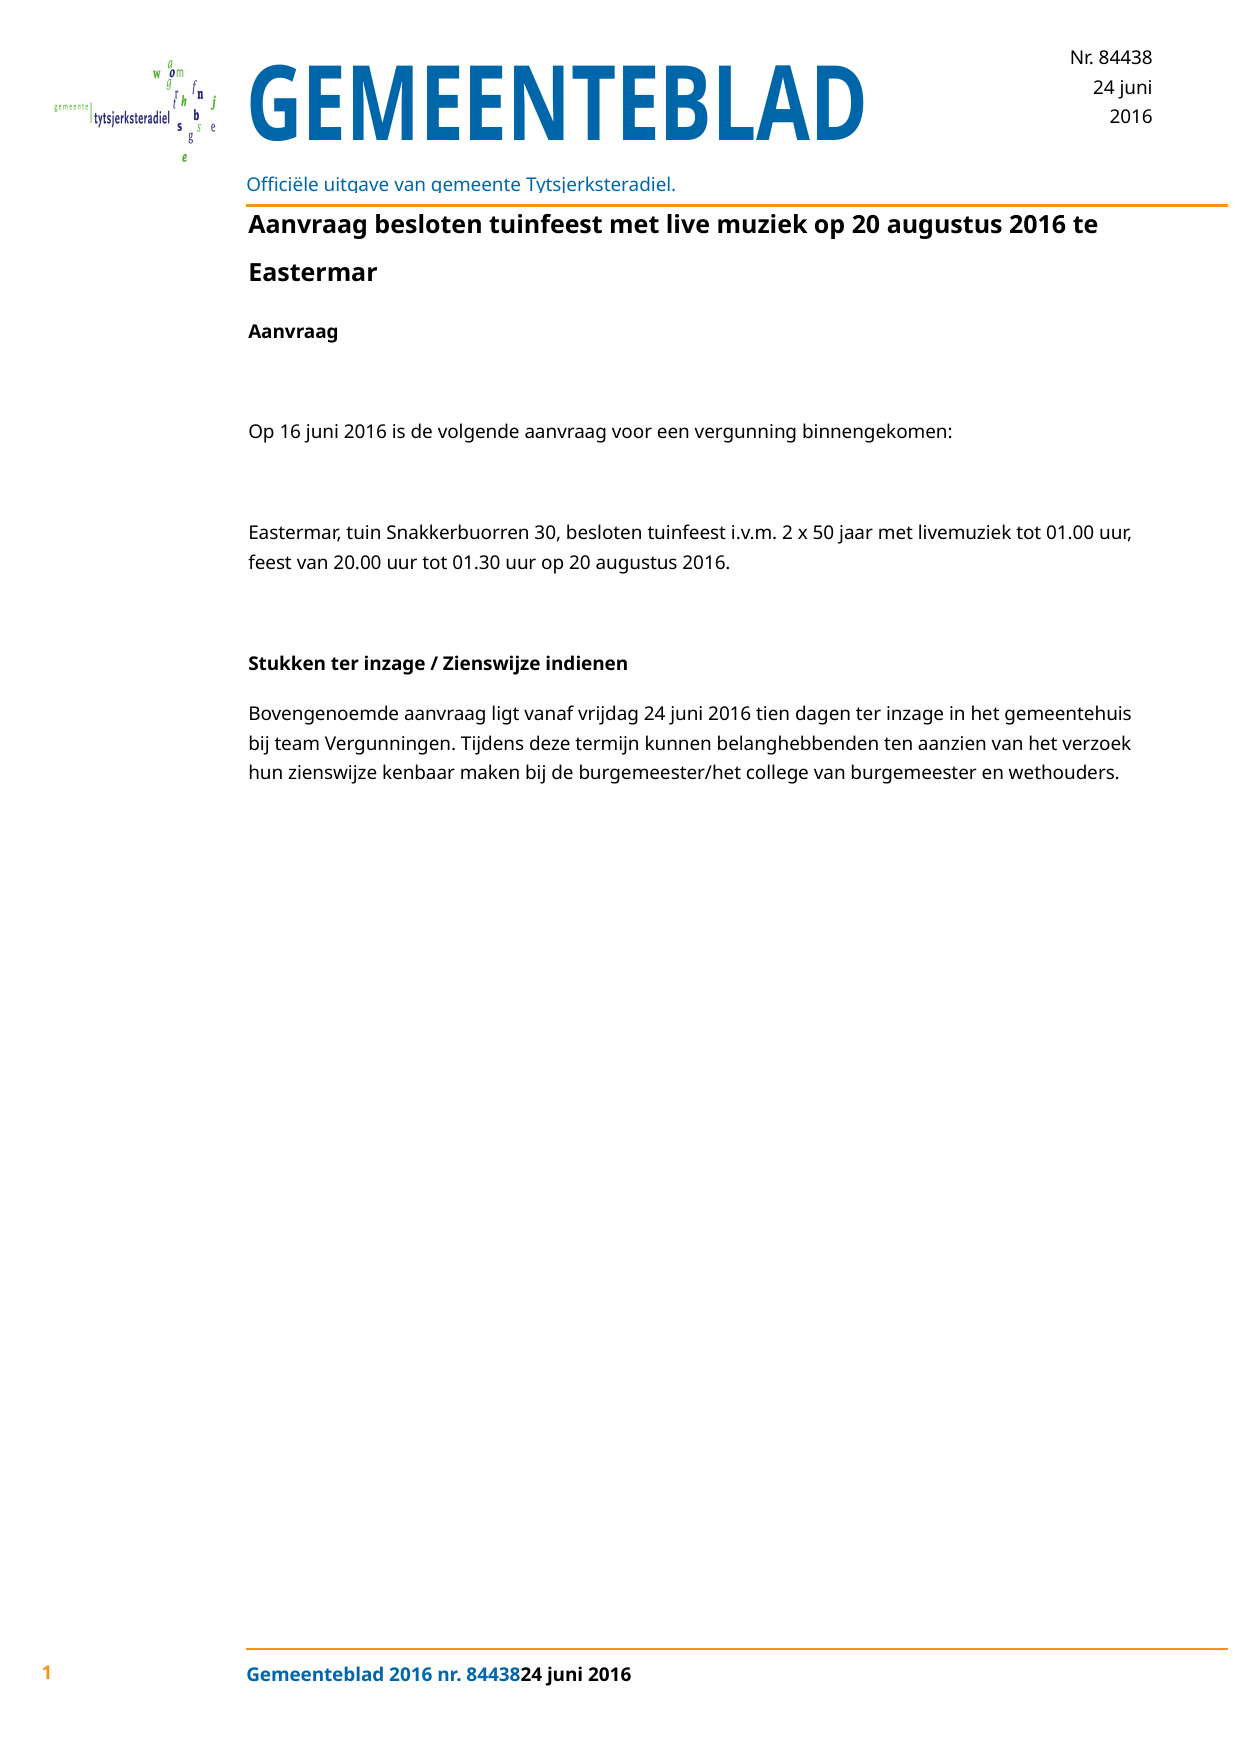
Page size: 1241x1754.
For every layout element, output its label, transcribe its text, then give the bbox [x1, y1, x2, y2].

picture [41, 47, 231, 172]
text Bovengenoemde aanvraag ligt vanaf vrijdag 24 juni 2016 tien dagen ter inzage in het gemeentehuis bij team Vergunningen. Tijdens deze termijn kunnen belanghebbenden ten aanzien van het verzoek hun zienswijze kenbaar maken bij de burge­meester/het college van burgemeester en wethouders. [248, 700, 1152, 785]
text Aanvraag [248, 318, 1152, 344]
text Aanvraag besloten tuinfeest met live muziek op 20 augustus 2016 te Eastermar [248, 207, 1152, 288]
text Op 16 juni 2016 is de volgende aanvraag voor een vergunning binnengekomen: [248, 419, 1152, 444]
text Stukken ter inzage / Zienswijze indienen [248, 650, 1152, 676]
text Eastermar, tuin Snakkerbuorren 30, besloten tuinfeest i.v.m. 2 x 50 jaar met livemuziek tot 01.00 uur, feest van 20.00 uur tot 01.30 uur op 20 augustus 2016. [248, 519, 1152, 575]
